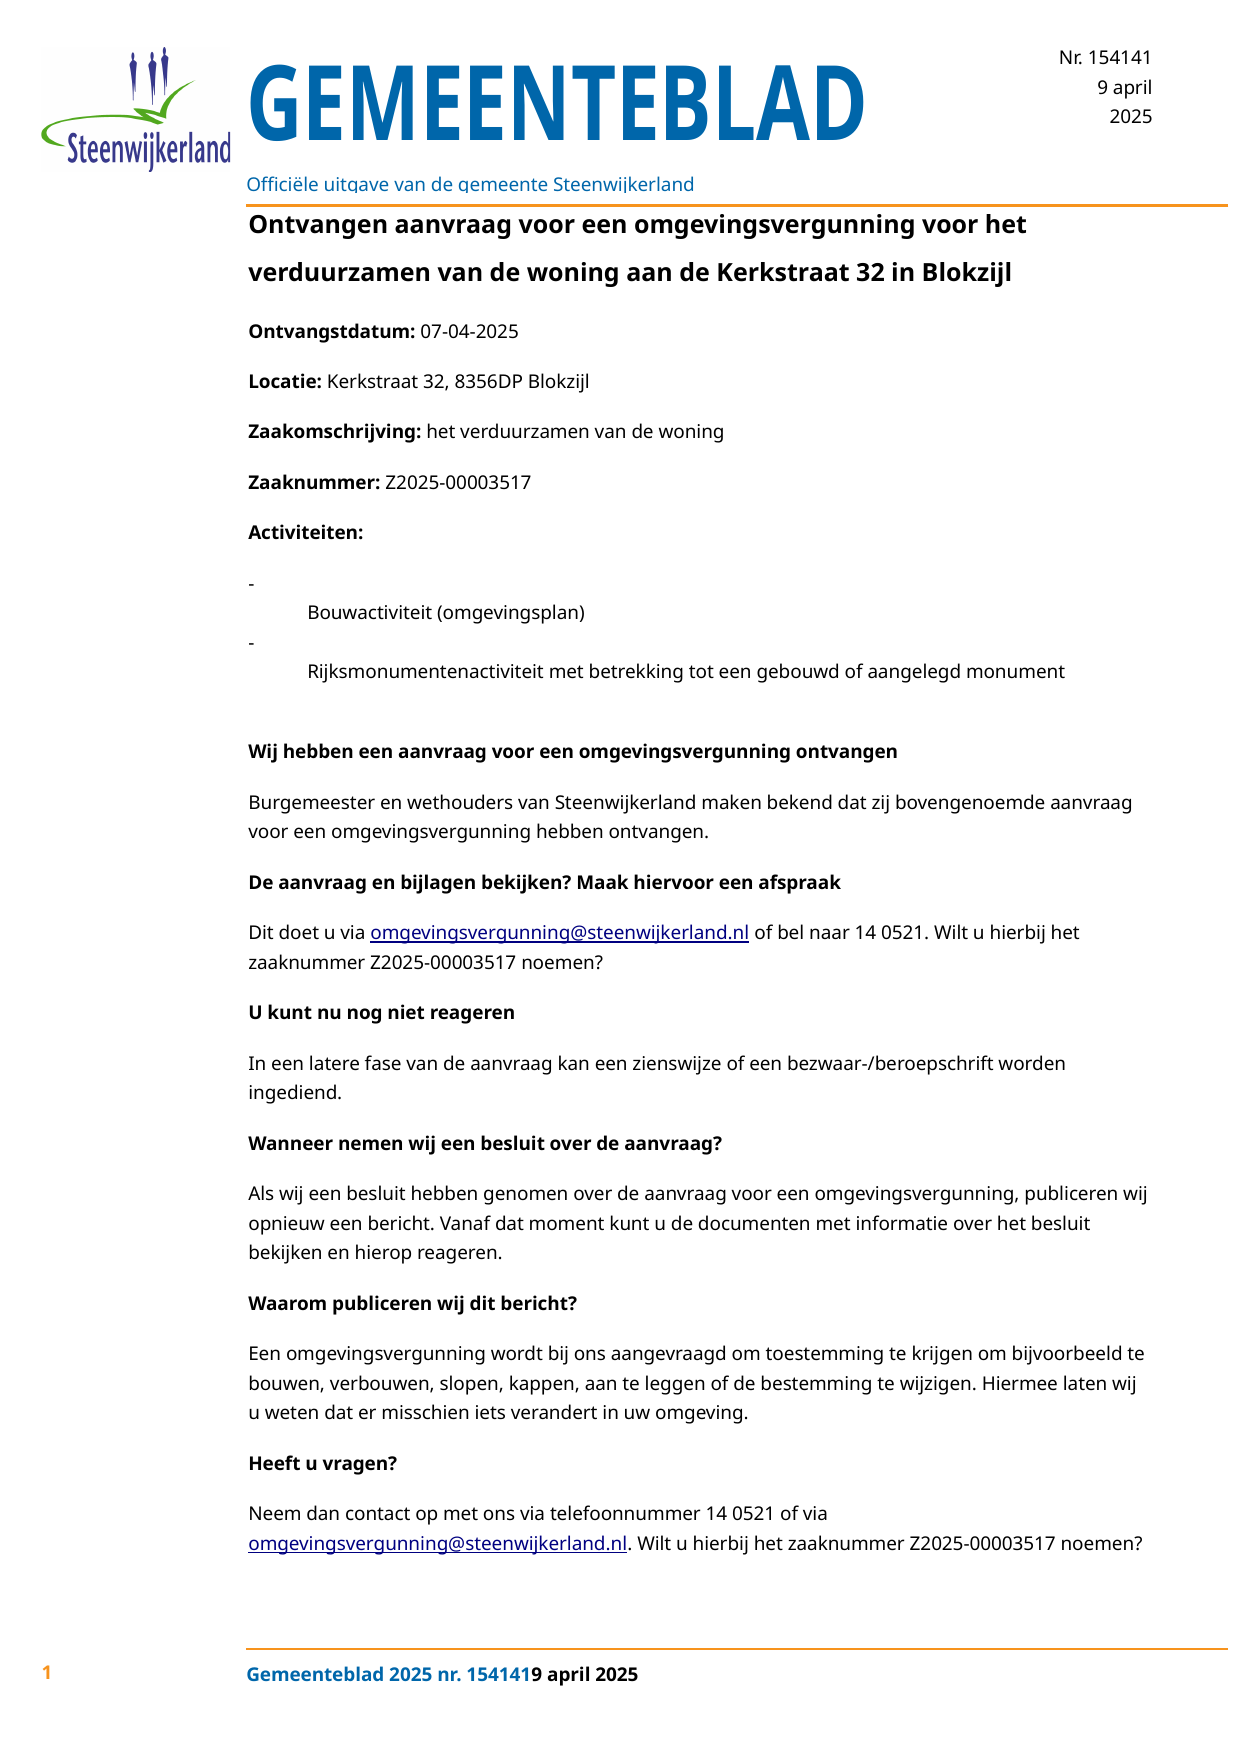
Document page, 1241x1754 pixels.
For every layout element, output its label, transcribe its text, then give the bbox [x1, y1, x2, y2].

text Wij hebben een aanvraag voor een omgevingsvergunning ontvangen [248, 739, 1152, 764]
text Zaakomschrijving: het verduurzamen van de woning [248, 419, 1152, 444]
text Heeft u vragen? [248, 1450, 1152, 1476]
text Ontvangstdatum: 07-04-2025 [248, 318, 1152, 344]
text Neem dan contact op met ons via telefoonnummer 14 0521 of via omgevingsvergunning@steenwijkerland.nl. Wilt u hierbij het zaaknummer Z2025-00003517 noemen? [248, 1500, 1152, 1556]
list Rijksmonumentenactiviteit met betrekking tot een gebouwd of aangelegd monument [248, 659, 1152, 684]
text Burgemeester en wethouders van Steenwijkerland maken bekend dat zij bovengenoemde aanvraag voor een omgevingsvergunning hebben ontvangen. [248, 789, 1152, 844]
text U kunt nu nog niet reageren [248, 999, 1152, 1025]
text De aanvraag en bijlagen bekijken? Maak hiervoor een afspraak [248, 869, 1152, 895]
text Activiteiten: [248, 519, 1152, 545]
text Ontvangen aanvraag voor een omgevingsvergunning voor het verduurzamen van de woning aan de Kerkstraat 32 in Blokzijl [248, 207, 1152, 288]
text In een latere fase van de aanvraag kan een zienswijze of een bezwaar-/beroepschrift worden ingediend. [248, 1050, 1152, 1105]
picture [41, 47, 231, 172]
text Zaaknummer: Z2025-00003517 [248, 469, 1152, 495]
list Bouwactiviteit (omgevingsplan) [248, 599, 1152, 625]
text Wanneer nemen wij een besluit over de aanvraag? [248, 1130, 1152, 1156]
text Als wij een besluit hebben genomen over de aanvraag voor een omgevingsvergunning, publiceren wij opnieuw een bericht. Vanaf dat moment kunt u de documenten met informatie over het besluit bekijken en hierop reageren. [248, 1180, 1152, 1265]
text Waarom publiceren wij dit bericht? [248, 1290, 1152, 1316]
text Dit doet u via omgevingsvergunning@steenwijkerland.nl of bel naar 14 0521. Wilt u hierbij het zaaknummer Z2025-00003517 noemen? [248, 919, 1152, 975]
text Locatie: Kerkstraat 32, 8356DP Blokzijl [248, 368, 1152, 394]
text Een omgevingsvergunning wordt bij ons aangevraagd om toestemming te krijgen om bijvoorbeeld te bouwen, verbouwen, slopen, kappen, aan te leggen of de bestemming te wijzigen. Hiermee laten wij u weten dat er misschien iets verandert in uw omgeving. [248, 1340, 1152, 1425]
